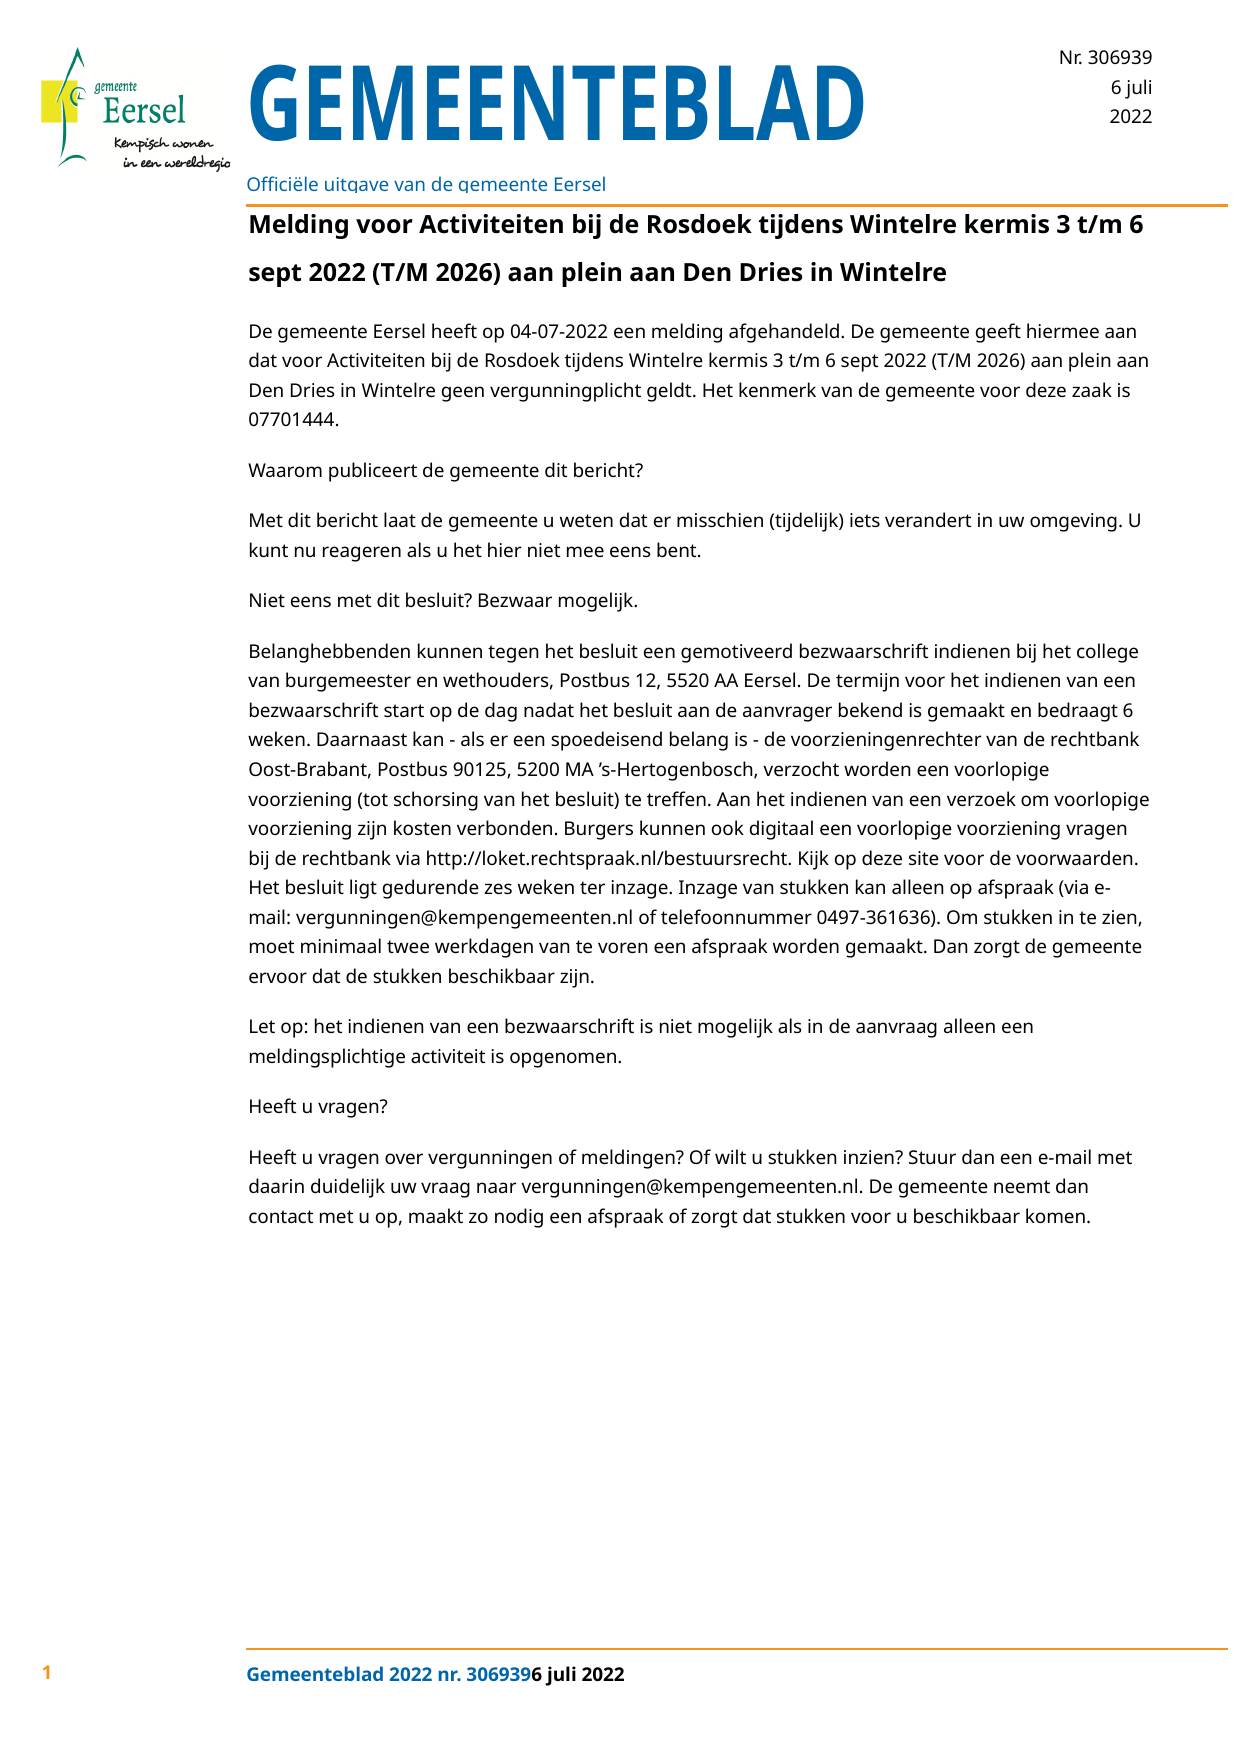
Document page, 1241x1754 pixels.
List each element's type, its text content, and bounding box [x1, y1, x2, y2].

text Melding voor Activiteiten bij de Rosdoek tijdens Wintelre kermis 3 t/m 6 sept 2022 (T/M 2026) aan plein aan Den Dries in Wintelre [248, 207, 1152, 288]
text Heeft u vragen over vergunningen of meldingen? Of wilt u stukken inzien? Stuur dan een e-mail met daarin duidelijk uw vraag naar vergunningen@kempengemeenten.nl. De gemeente neemt dan contact met u op, maakt zo nodig een afspraak of zorgt dat stukken voor u beschikbaar komen. [248, 1144, 1152, 1229]
text Belanghebbenden kunnen tegen het besluit een gemotiveerd bezwaarschrift indienen bij het college van burgemeester en wethouders, Postbus 12, 5520 AA Eersel. De termijn voor het indienen van een bezwaarschrift start op de dag nadat het besluit aan de aanvrager bekend is gemaakt en bedraagt 6 weken. Daarnaast kan - als er een spoedeisend belang is - de voorzieningenrechter van de rechtbank Oost-Brabant, Postbus 90125, 5200 MA ’s-Hertogenbosch, verzocht worden een voorlopige voorziening (tot schorsing van het besluit) te treffen. Aan het indienen van een verzoek om voorlopige voorziening zijn kosten verbonden. Burgers kunnen ook digitaal een voorlopige voorziening vragen bij de rechtbank via http://loket.rechtspraak.nl/bestuursrecht. Kijk op deze site voor de voorwaarden. Het besluit ligt gedurende zes weken ter inzage. Inzage van stukken kan alleen op afspraak (via e-mail: vergunningen@kempengemeenten.nl of telefoonnummer 0497-361636). Om stukken in te zien, moet minimaal twee werkdagen van te voren een afspraak worden gemaakt. Dan zorgt de gemeente ervoor dat de stukken beschikbaar zijn. [248, 638, 1152, 989]
text Waarom publiceert de gemeente dit bericht? [248, 457, 1152, 483]
text Let op: het indienen van een bezwaarschrift is niet mogelijk als in de aanvraag alleen een meldingsplichtige activiteit is opgenomen. [248, 1014, 1152, 1069]
text Niet eens met dit besluit? Bezwaar mogelijk. [248, 587, 1152, 613]
picture [41, 47, 231, 172]
text Heeft u vragen? [248, 1094, 1152, 1119]
text De gemeente Eersel heeft op 04-07-2022 een melding afgehandeld. De gemeente geeft hiermee aan dat voor Activiteiten bij de Rosdoek tijdens Wintelre kermis 3 t/m 6 sept 2022 (T/M 2026) aan plein aan Den Dries in Wintelre geen vergunningplicht geldt. Het kenmerk van de gemeente voor deze zaak is 07701444. [248, 318, 1152, 432]
text Met dit bericht laat de gemeente u weten dat er misschien (tijdelijk) iets verandert in uw omgeving. U kunt nu reageren als u het hier niet mee eens bent. [248, 507, 1152, 563]
